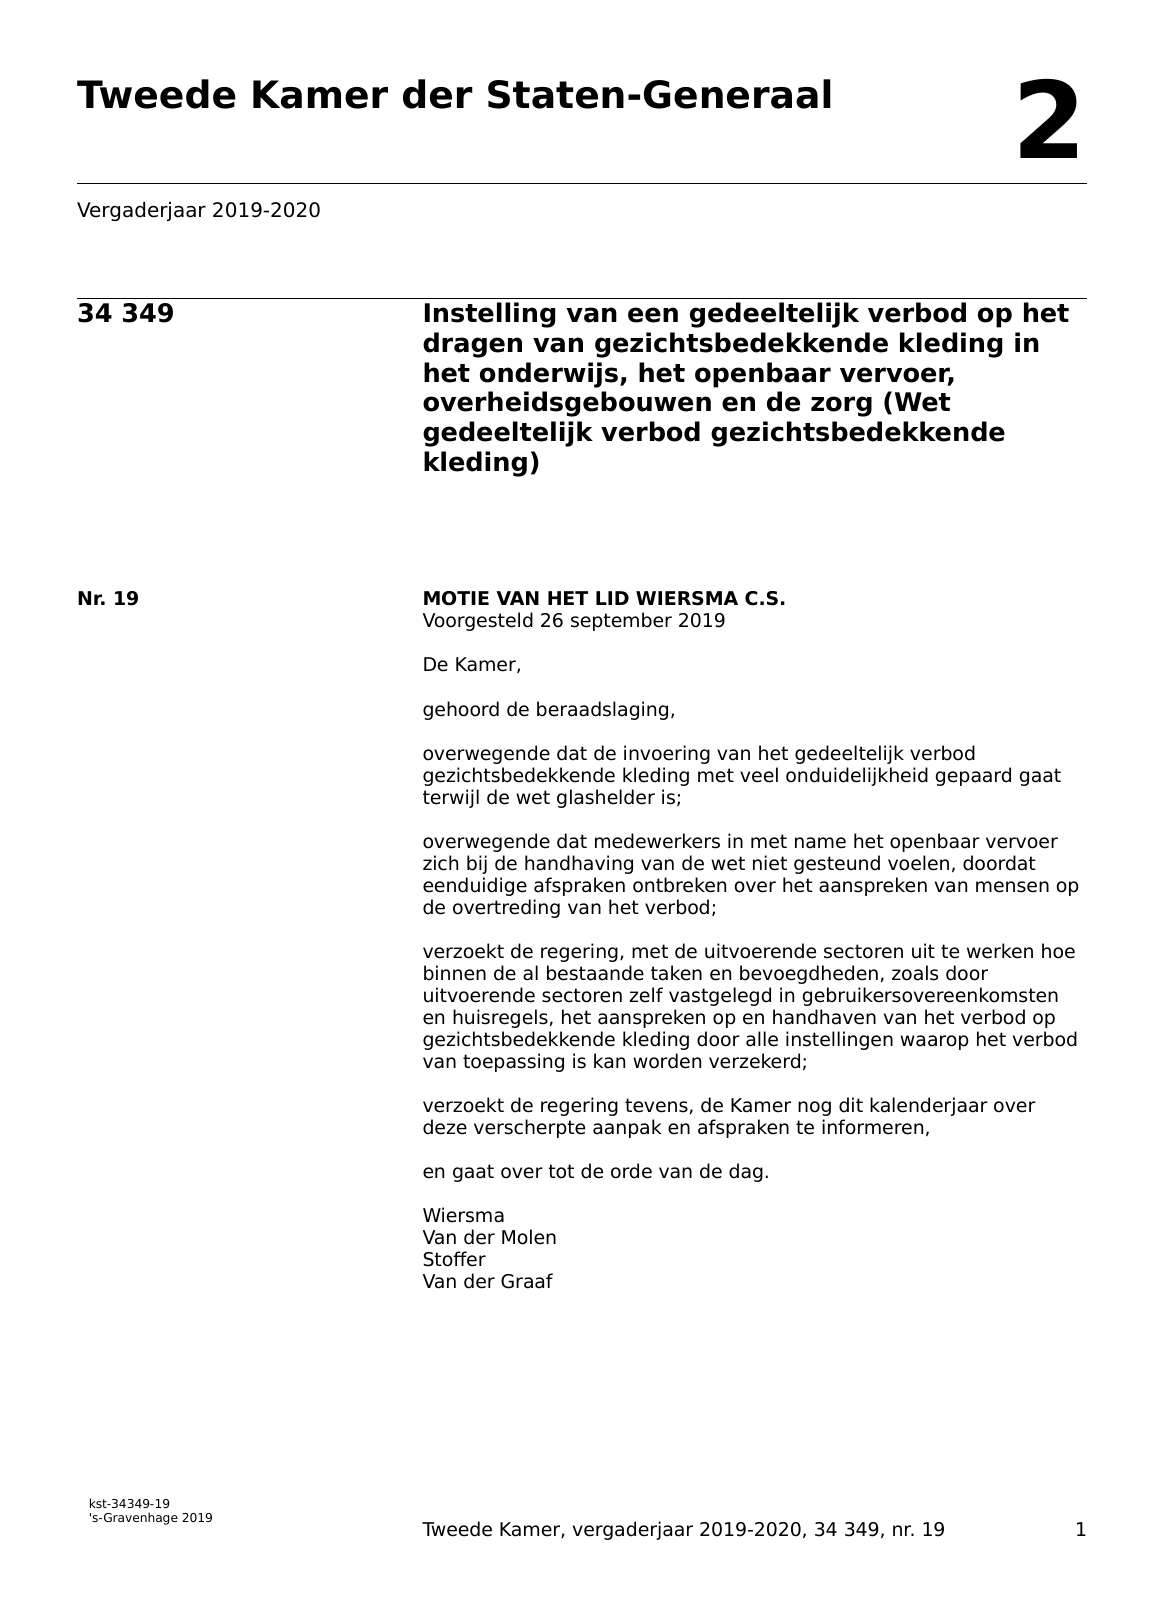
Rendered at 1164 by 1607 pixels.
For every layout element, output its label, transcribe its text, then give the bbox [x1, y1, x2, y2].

subtitle 34 349 Instelling van een gedeeltelijk verbod op het dragen van gezichtsbedekkende kleding in het onderwijs, het openbaar vervoer, overheidsgebouwen en de zorg (Wet gedeeltelijk verbod gezichtsbedekkende kleding) [77, 299, 1087, 477]
text en gaat over tot de orde van de dag. [422, 1161, 1087, 1183]
text 's-Gravenhage 2019 [88, 1511, 323, 1525]
text Van der Graaf [422, 1271, 1087, 1293]
text kst-34349-19 [88, 1497, 323, 1511]
table_header Tweede Kamer der Staten-Generaal [77, 59, 886, 183]
text overwegende dat de invoering van het gedeeltelijk verbod gezichtsbedekkende kleding met veel onduidelijkheid gepaard gaat terwijl de wet glashelder is; [422, 743, 1087, 808]
text Wiersma [422, 1205, 1087, 1227]
text Stoffer [422, 1249, 1087, 1271]
table_header 2 [886, 59, 1087, 183]
text De Kamer, [422, 654, 1087, 676]
table_cell Vergaderjaar 2019-2020 [77, 184, 1087, 298]
text verzoekt de regering, met de uitvoerende sectoren uit te werken hoe binnen de al bestaande taken en bevoegdheden, zoals door uitvoerende sectoren zelf vastgelegd in gebruikersovereenkomsten en huisregels, het aanspreken op en handhaven van het verbod op gezichtsbedekkende kleding door alle instellingen waarop het verbod van toepassing is kan worden verzekerd; [422, 941, 1087, 1073]
subtitle Nr. 19 MOTIE VAN HET LID WIERSMA C.S. [77, 588, 1087, 610]
text Voorgesteld 26 september 2019 [422, 610, 1087, 632]
text Van der Molen [422, 1227, 1087, 1249]
text verzoekt de regering tevens, de Kamer nog dit kalenderjaar over deze verscherpte aanpak en afspraken te informeren, [422, 1095, 1087, 1139]
text gehoord de beraadslaging, [422, 698, 1087, 720]
text overwegende dat medewerkers in met name het openbaar vervoer zich bij de handhaving van de wet niet gesteund voelen, doordat eenduidige afspraken ontbreken over het aanspreken van mensen op de overtreding van het verbod; [422, 831, 1087, 919]
